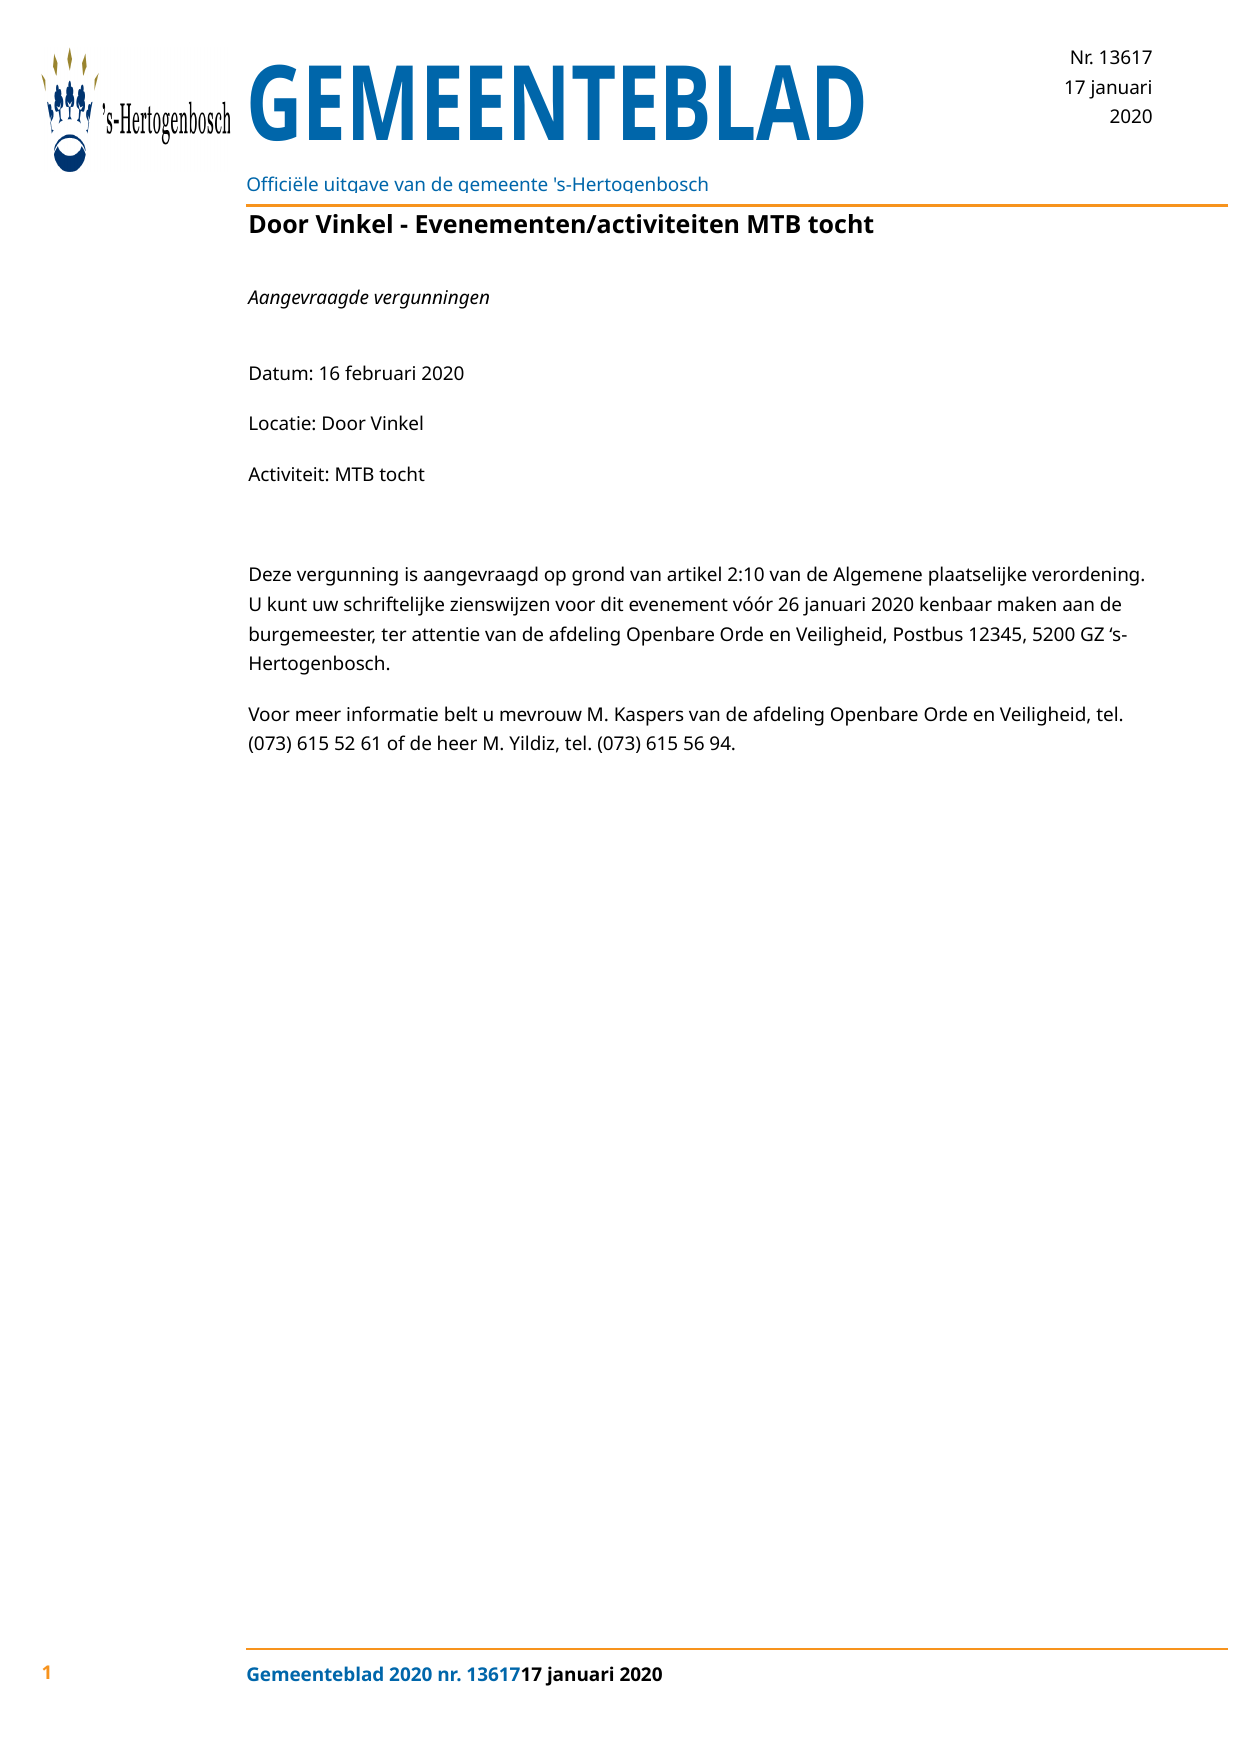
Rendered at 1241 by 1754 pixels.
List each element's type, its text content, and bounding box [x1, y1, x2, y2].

text Aangevraagde vergunningen [248, 284, 1152, 309]
text Door Vinkel - Evenementen/activiteiten MTB tocht [248, 207, 1152, 241]
text Deze vergunning is aangevraagd op grond van artikel 2:10 van de Algemene plaatselijke verordening. U kunt uw schriftelijke zienswijzen voor dit evenement vóór 26 januari 2020 kenbaar maken aan de burgemeester, ter attentie van de afdeling Openbare Orde en Veiligheid, Postbus 12345, 5200 GZ ‘s-Hertogenbosch. [248, 562, 1152, 676]
text Voor meer informatie belt u mevrouw M. Kaspers van de afdeling Openbare Orde en Veiligheid, tel. (073) 615 52 61 of de heer M. Yildiz, tel. (073) 615 56 94. [248, 701, 1152, 756]
text Datum: 16 februari 2020 [248, 360, 1152, 386]
picture [41, 47, 231, 172]
text Activiteit: MTB tocht [248, 461, 1152, 487]
text Locatie: Door Vinkel [248, 410, 1152, 436]
